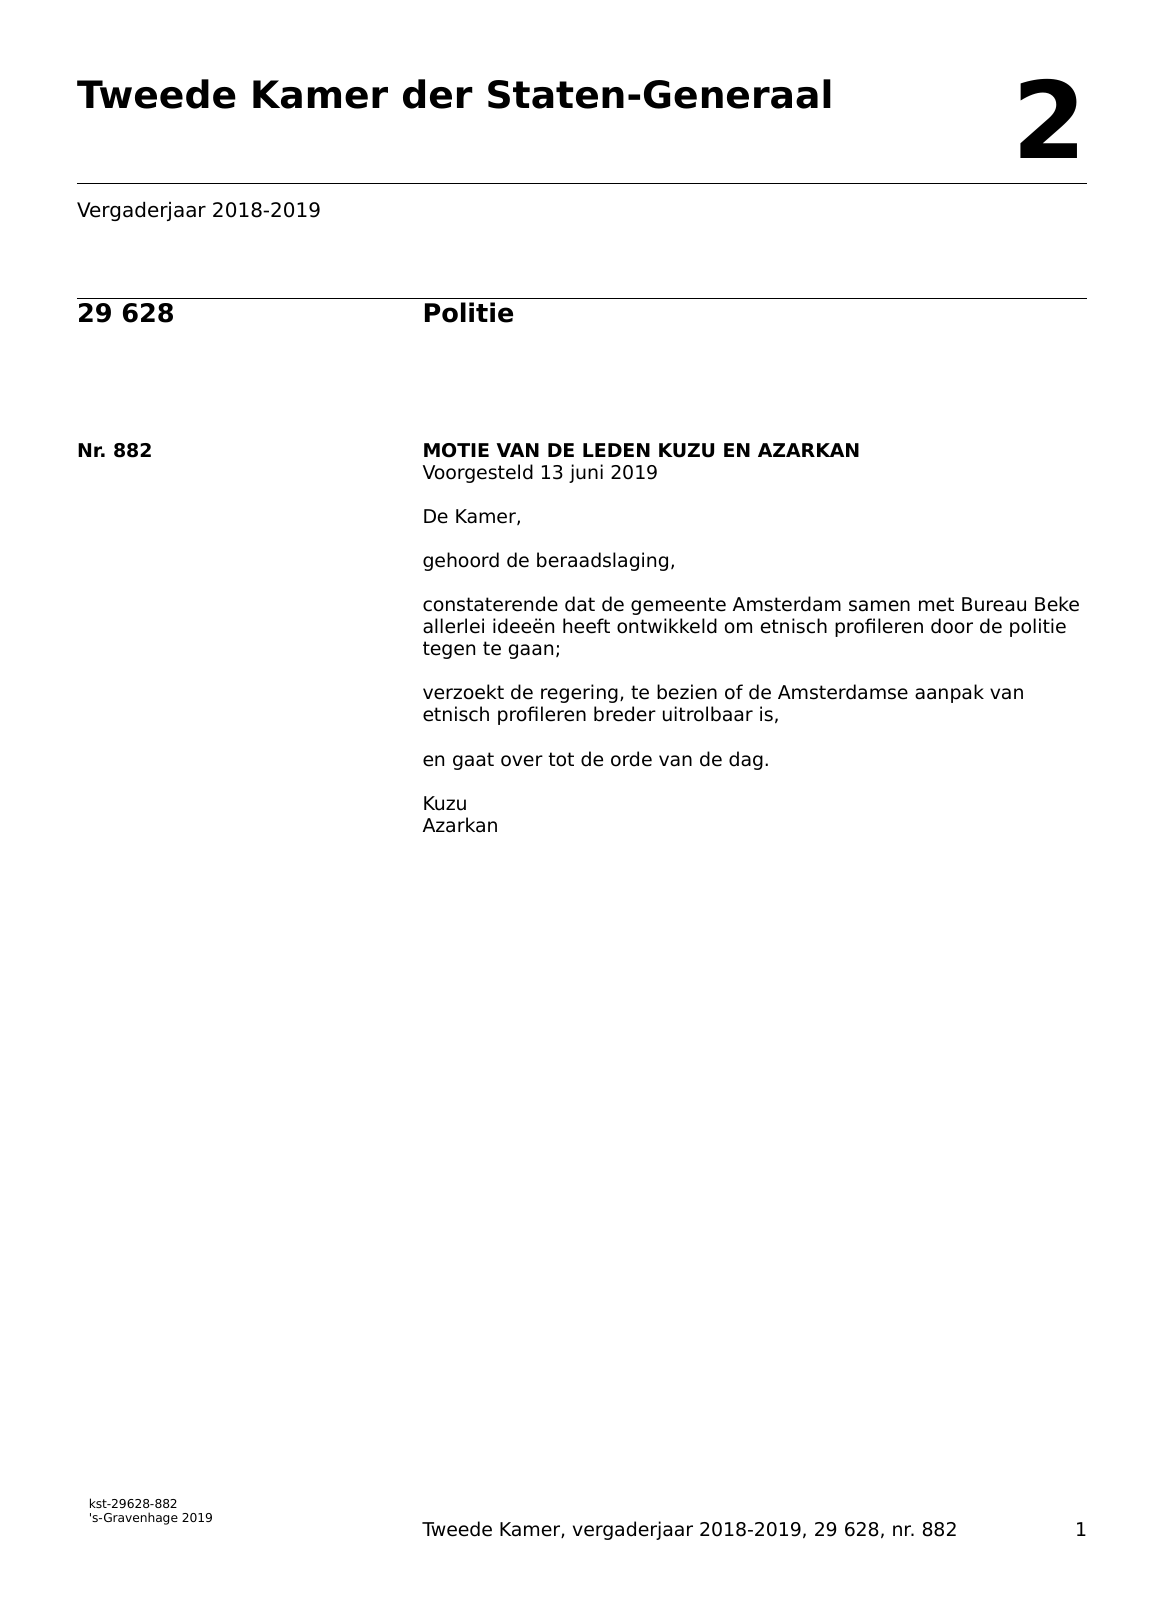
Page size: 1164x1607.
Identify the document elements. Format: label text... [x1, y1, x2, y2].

text en gaat over tot de orde van de dag. [422, 748, 1087, 770]
text 's-Gravenhage 2019 [88, 1511, 323, 1525]
text Azarkan [422, 814, 1087, 837]
table_header 2 [886, 59, 1087, 183]
subtitle Nr. 882 MOTIE VAN DE LEDEN KUZU EN AZARKAN [77, 440, 1087, 462]
table_cell Vergaderjaar 2018-2019 [77, 184, 1087, 298]
text kst-29628-882 [88, 1497, 323, 1511]
text gehoord de beraadslaging, [422, 550, 1087, 572]
text Kuzu [422, 793, 1087, 814]
text verzoekt de regering, te bezien of de Amsterdamse aanpak van etnisch profileren breder uitrolbaar is, [422, 682, 1087, 726]
subtitle 29 628 Politie [77, 299, 1087, 329]
text constaterende dat de gemeente Amsterdam samen met Bureau Beke allerlei ideeën heeft ontwikkeld om etnisch profileren door de politie tegen te gaan; [422, 594, 1087, 660]
table_header Tweede Kamer der Staten-Generaal [77, 59, 886, 183]
text Voorgesteld 13 juni 2019 [422, 462, 1087, 484]
text De Kamer, [422, 506, 1087, 528]
